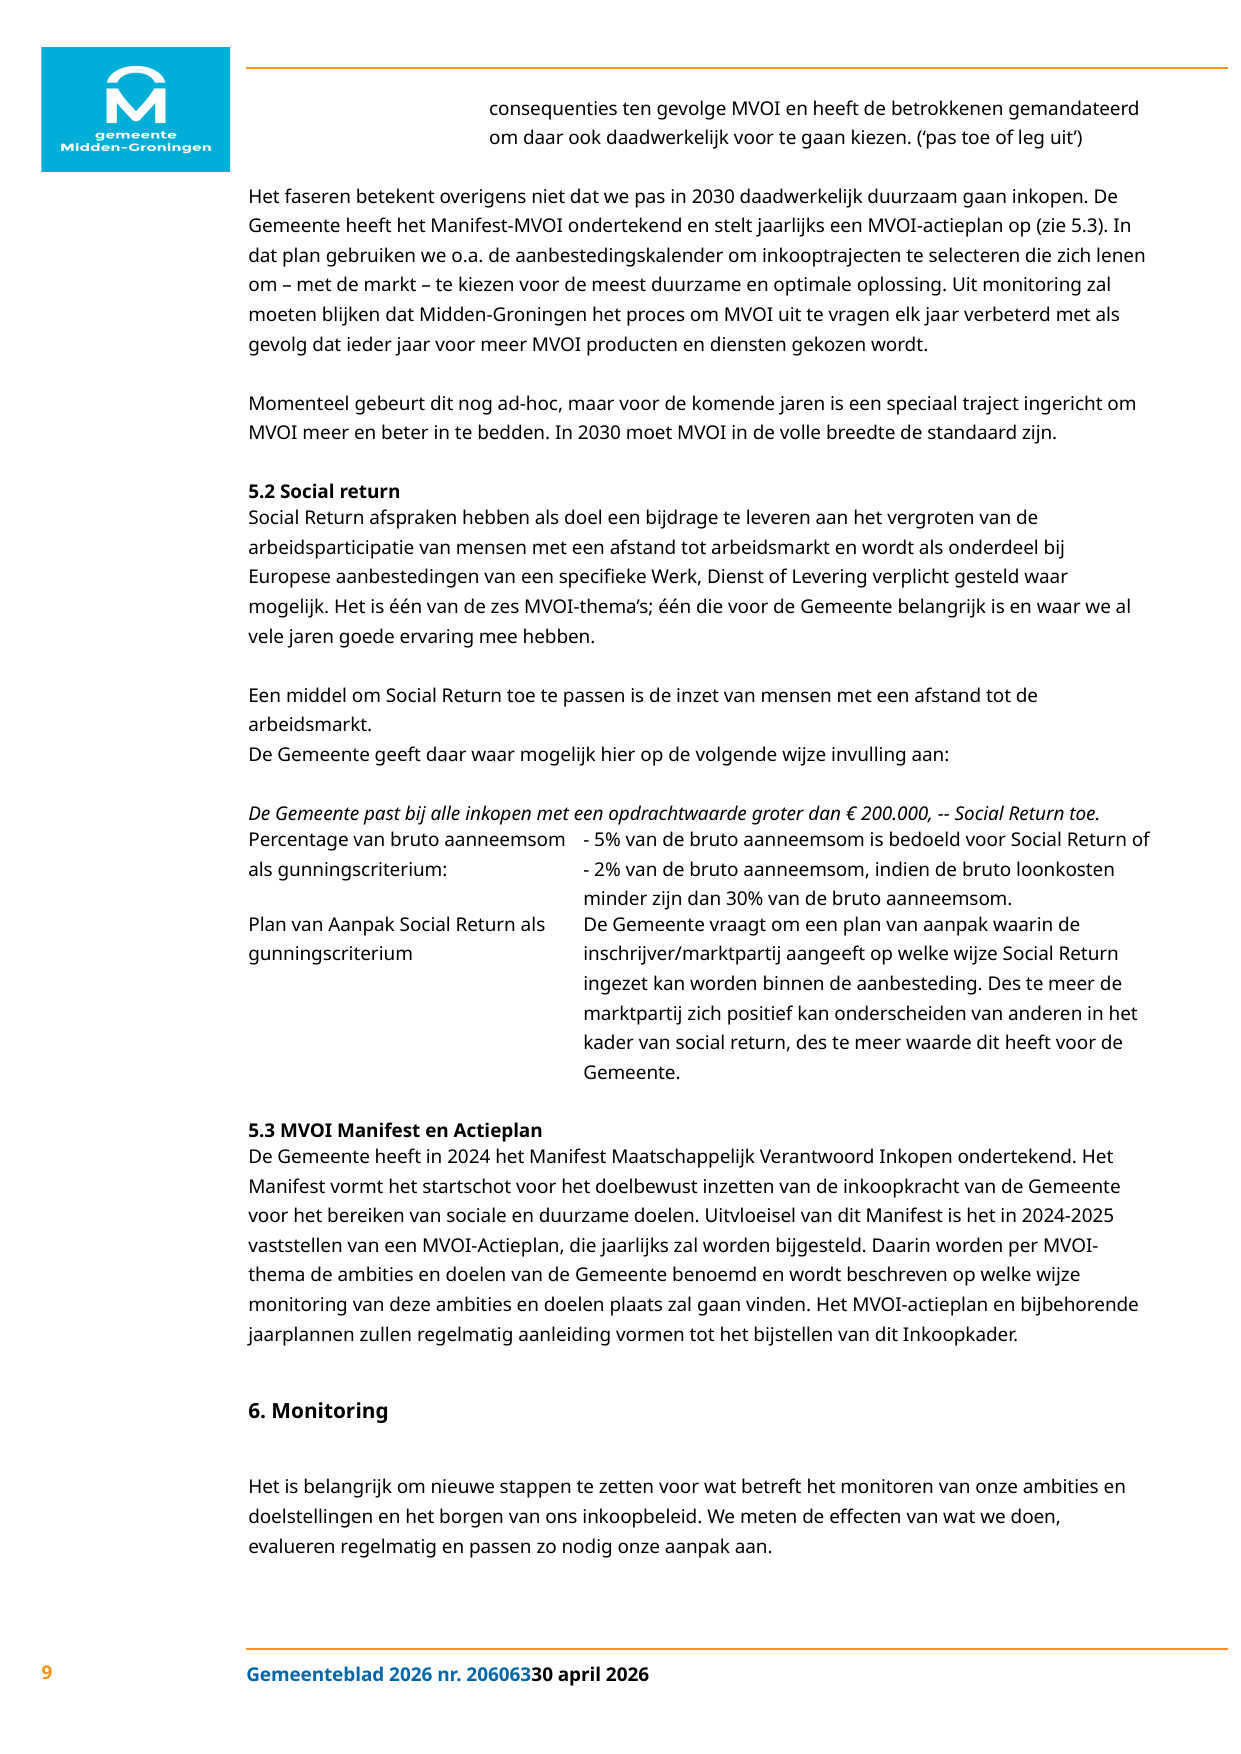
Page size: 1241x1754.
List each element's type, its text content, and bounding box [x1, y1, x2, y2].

table_cell consequenties ten gevolge MVOI en heeft de betrokkenen gemandateerd om daar ook daadwerkelijk voor te gaan kiezen. (‘pas toe of leg uit’) [489, 95, 1152, 150]
table_cell [248, 95, 489, 150]
table_header De Gemeente past bij alle inkopen met een opdrachtwaarde groter dan € 200.000, -- Social Return toe. [248, 800, 1152, 826]
text De Gemeente heeft in 2024 het Manifest Maatschappelijk Verantwoord Inkopen ondertekend. Het Manifest vormt het startschot voor het doelbewust inzetten van de inkoopkracht van de Gemeente voor het bereiken van sociale en duurzame doelen. Uitvloeisel van dit Manifest is het in 2024-2025 vaststellen van een MVOI-Actieplan, die jaarlijks zal worden bijgesteld. Daarin worden per MVOI-thema de ambities en doelen van de Gemeente benoemd en wordt beschreven op welke wijze monitoring van deze ambities en doelen plaats zal gaan vinden. Het MVOI-actieplan en bijbehorende jaarplannen zullen regelmatig aanleiding vormen tot het bijstellen van dit Inkoopkader. [248, 1143, 1152, 1346]
table_cell Plan van Aanpak Social Return als gunningscriterium [248, 911, 583, 1085]
text 5.3 MVOI Manifest en Actieplan [248, 1117, 1152, 1143]
text Het faseren betekent overigens niet dat we pas in 2030 daadwerkelijk duurzaam gaan inkopen. De Gemeente heeft het Manifest-MVOI ondertekend en stelt jaarlijks een MVOI-actieplan op (zie 5.3). In dat plan gebruiken we o.a. de aanbestedingskalender om inkooptrajecten te selecteren die zich lenen om – met de markt – te kiezen voor de meest duurzame en optimale oplossing. Uit monitoring zal moeten blijken dat Midden-Groningen het proces om MVOI uit te vragen elk jaar verbeterd met als gevolg dat ieder jaar voor meer MVOI producten en diensten gekozen wordt. [248, 183, 1152, 357]
text De Gemeente geeft daar waar mogelijk hier op de volgende wijze invulling aan: [248, 741, 1152, 767]
picture [184, 146, 190, 153]
picture [107, 89, 165, 122]
table_cell Percentage van bruto aanneemsom als gunningscriterium: [248, 826, 583, 911]
text 5.2 Social return [248, 479, 1152, 504]
text Het is belangrijk om nieuwe stappen te zetten voor wat betreft het monitoren van onze ambities en doelstellingen en het borgen van ons inkoopbeleid. We meten de effecten van wat we doen, evalueren regelmatig en passen zo nodig onze aanpak aan. [248, 1474, 1152, 1558]
text Momenteel gebeurt dit nog ad-hoc, maar voor de komende jaren is een speciaal traject ingericht om MVOI meer en beter in te bedden. In 2030 moet MVOI in de volle breedte de standaard zijn. [248, 390, 1152, 445]
text 6. Monitoring [248, 1396, 1152, 1424]
text Social Return afspraken hebben als doel een bijdrage te leveren aan het vergroten van de arbeidsparticipatie van mensen met een afstand tot arbeidsmarkt en wordt als onderdeel bij Europese aanbestedingen van een specifieke Werk, Dienst of Levering verplicht gesteld waar mogelijk. Het is één van de zes MVOI-thema’s; één die voor de Gemeente belangrijk is en waar we al vele jaren goede ervaring mee hebben. [248, 504, 1152, 648]
table_cell De Gemeente vraagt om een plan van aanpak waarin de inschrijver/marktpartij aangeeft op welke wijze Social Return ingezet kan worden binnen de aanbesteding. Des te meer de marktpartij zich positief kan onderscheiden van anderen in het kader van social return, des te meer waarde dit heeft voor de Gemeente. [583, 911, 1152, 1085]
text Een middel om Social Return toe te passen is de inzet van mensen met een afstand tot de arbeidsmarkt. [248, 682, 1152, 737]
table_cell - 5% van de bruto aanneemsom is bedoeld voor Social Return of - 2% van de bruto aanneemsom, indien de bruto loonkosten minder zijn dan 30% van de bruto aanneemsom. [583, 826, 1152, 911]
picture [108, 66, 164, 82]
